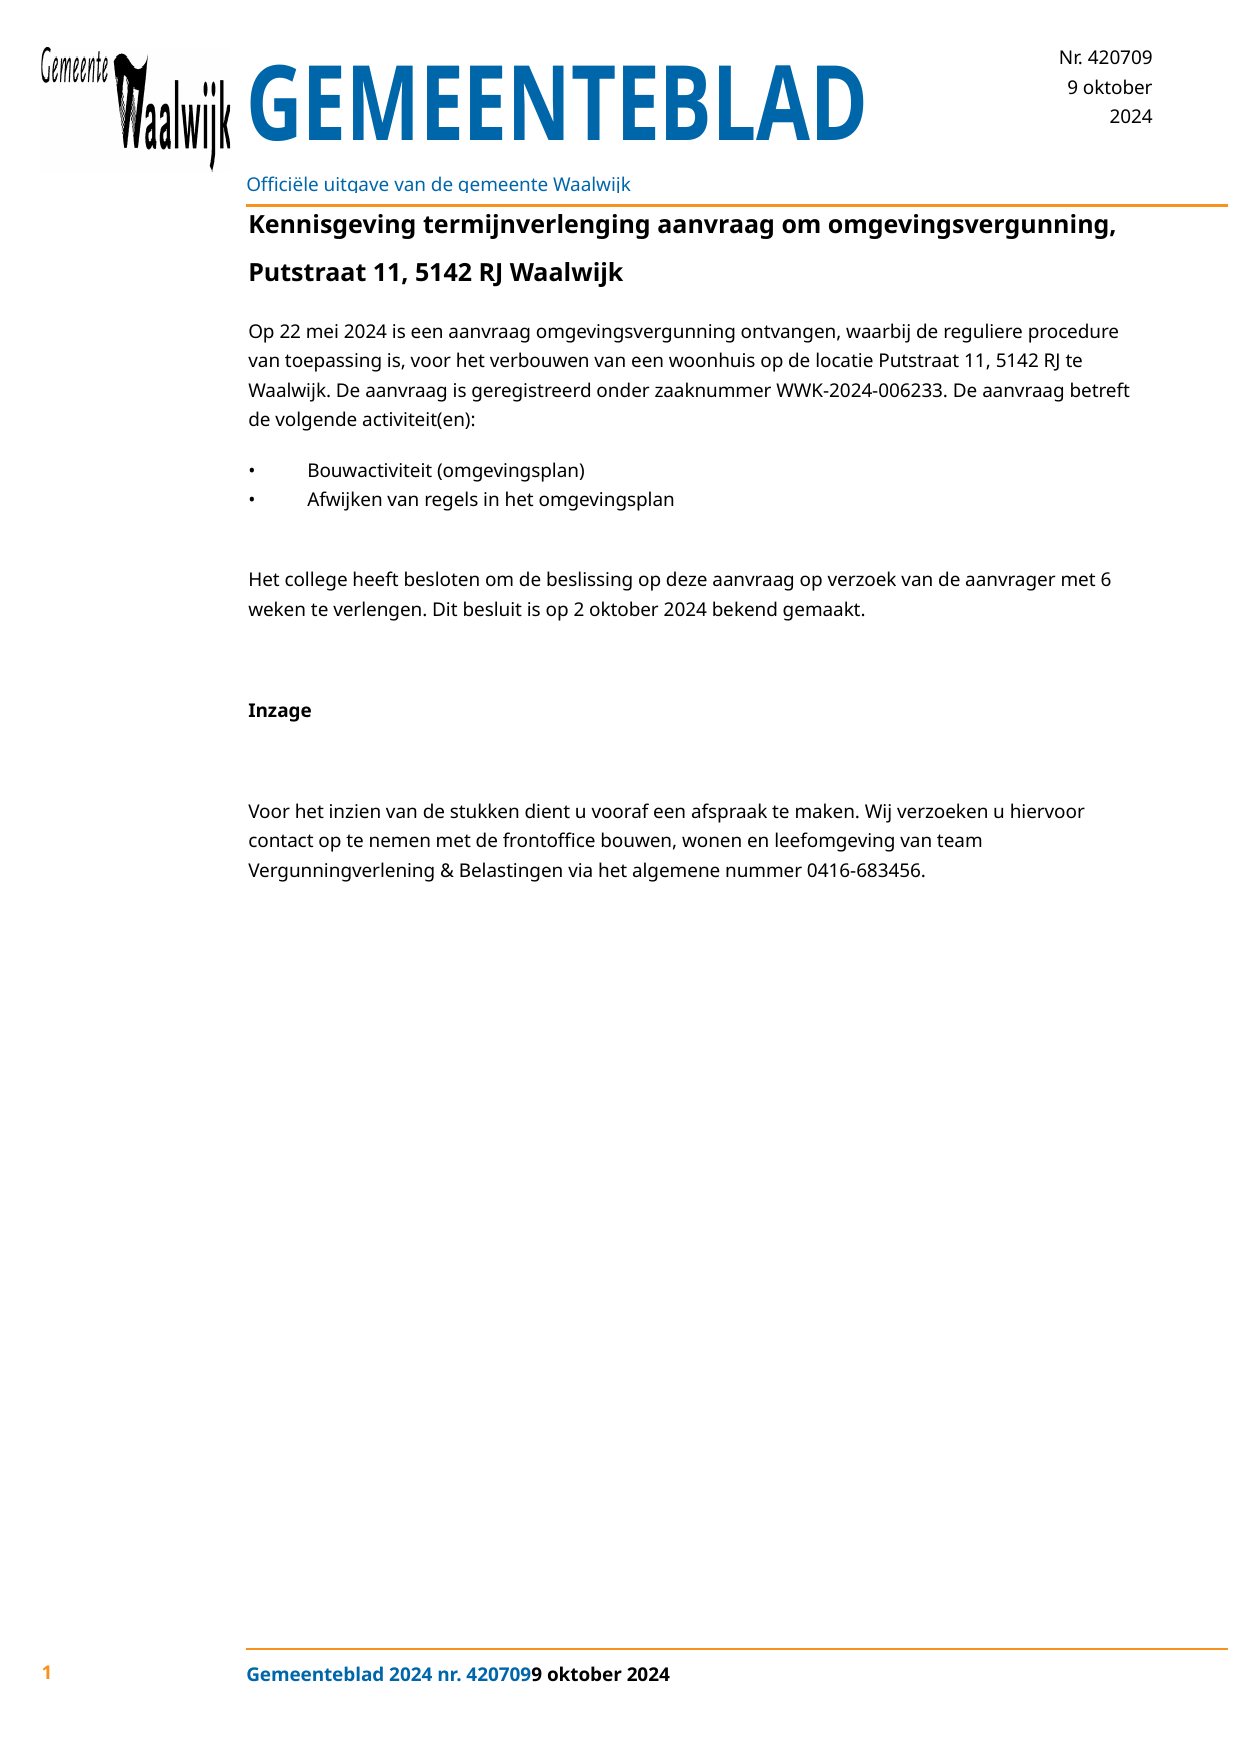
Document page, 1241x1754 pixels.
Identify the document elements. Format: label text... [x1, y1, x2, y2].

text Inzage [248, 697, 1152, 723]
text Voor het inzien van de stukken dient u vooraf een afspraak te maken. Wij verzoeken u hiervoor contact op te nemen met de frontoffice bouwen, wonen en leefomgeving van team Vergunningverlening & Belastingen via het algemene nummer 0416-683456. [248, 798, 1152, 883]
picture [41, 47, 231, 172]
text Het college heeft besloten om de beslissing op deze aanvraag op verzoek van de aanvrager met 6 weken te verlengen. Dit besluit is op 2 oktober 2024 bekend gemaakt. [248, 567, 1152, 622]
text Op 22 mei 2024 is een aanvraag omgevingsvergunning ontvangen, waarbij de reguliere procedure van toepassing is, voor het verbouwen van een woonhuis op de locatie Putstraat 11, 5142 RJ te Waalwijk. De aanvraag is geregistreerd onder zaaknummer WWK-2024-006233. De aanvraag betreft de volgende activiteit(en): [248, 318, 1152, 432]
text Kennisgeving termijnverlenging aanvraag om omgevingsvergunning, Putstraat 11, 5142 RJ Waalwijk [248, 207, 1152, 288]
list Bouwactiviteit (omgevingsplan) [248, 457, 1152, 483]
list Afwijken van regels in het omgevingsplan [248, 487, 1152, 512]
